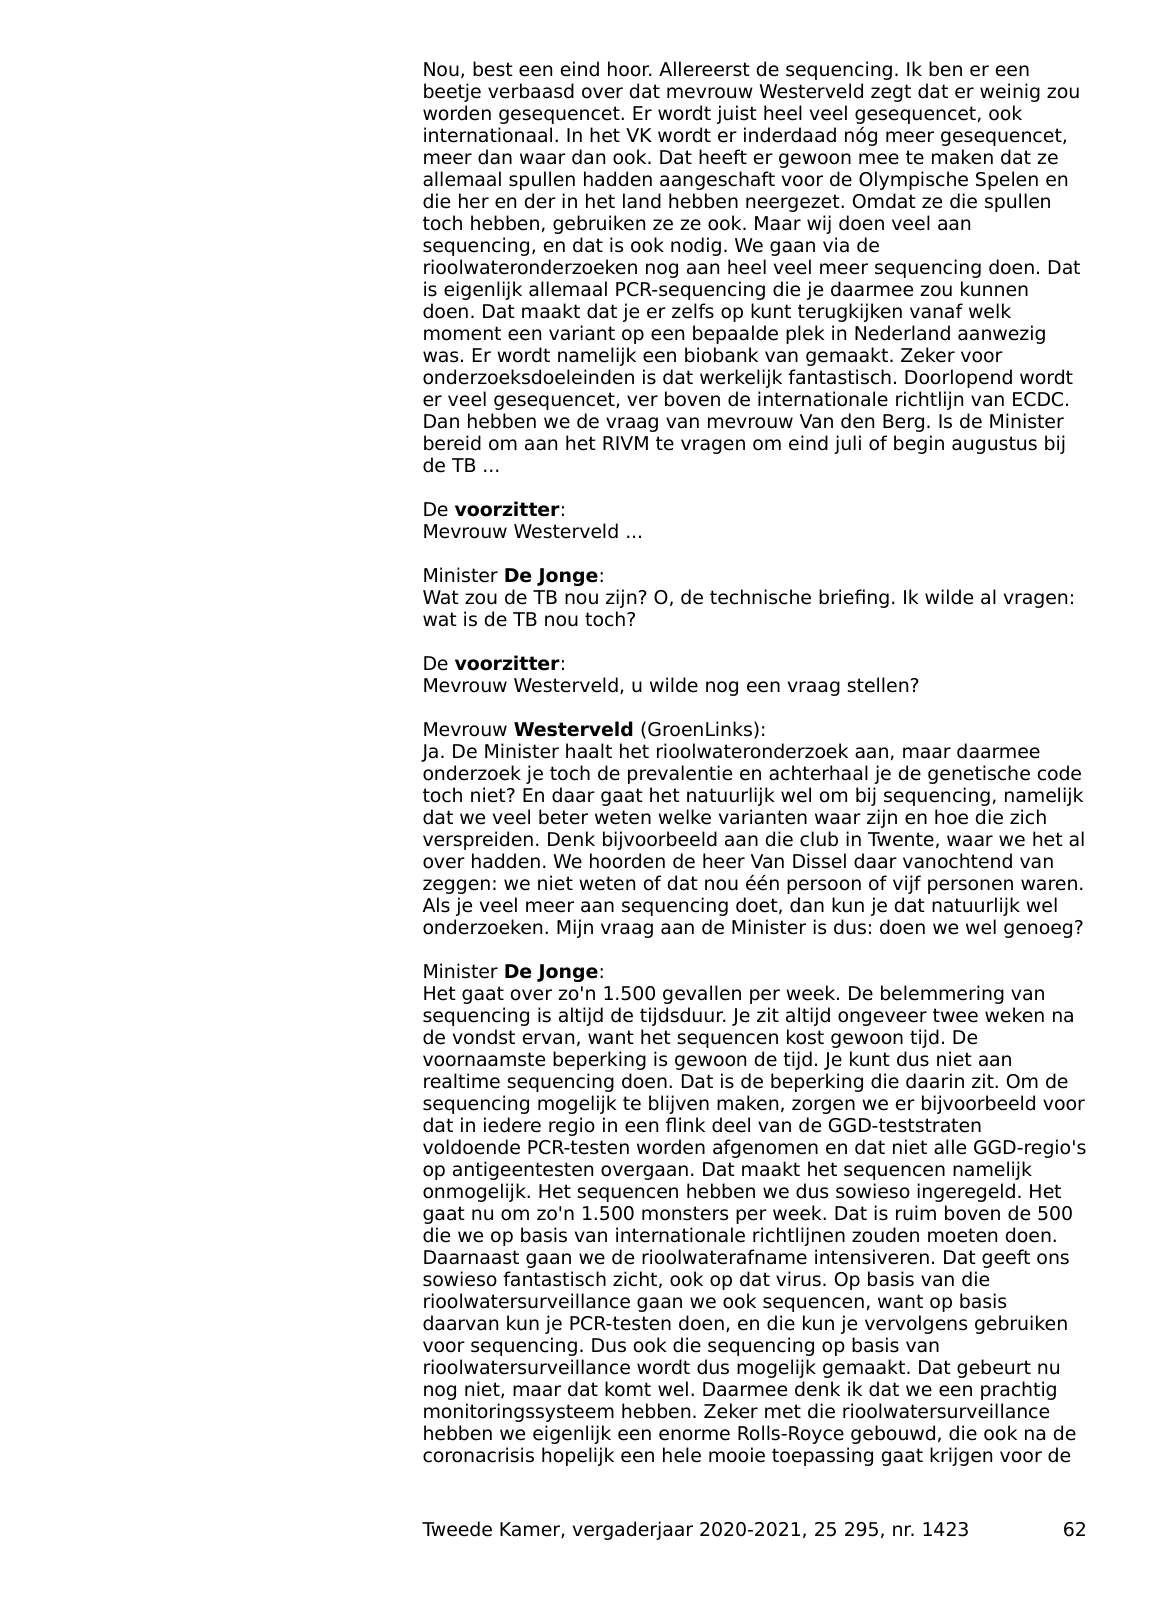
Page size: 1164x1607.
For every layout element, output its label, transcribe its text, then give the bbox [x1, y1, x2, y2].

text De voorzitter: [422, 653, 1087, 675]
text Mevrouw Westerveld (GroenLinks): [422, 719, 1087, 741]
text De voorzitter: [422, 499, 1087, 521]
text Daarnaast gaan we de rioolwaterafname intensiveren. Dat geeft ons sowieso fantastisch zicht, ook op dat virus. Op basis van die rioolwatersurveillance gaan we ook sequencen, want op basis daarvan kun je PCR-testen doen, en die kun je vervolgens gebruiken voor sequencing. Dus ook die sequencing op basis van rioolwatersurveillance wordt dus mogelijk gemaakt. Dat gebeurt nu nog niet, maar dat komt wel. Daarmee denk ik dat we een prachtig monitoringssysteem hebben. Zeker met die rioolwatersurveillance hebben we eigenlijk een enorme Rolls-Royce gebouwd, die ook na de coronacrisis hopelijk een hele mooie toepassing gaat krijgen voor de [422, 1247, 1087, 1467]
text Mevrouw Westerveld, u wilde nog een vraag stellen? [422, 675, 1087, 697]
text Wat zou de TB nou zijn? O, de technische briefing. Ik wilde al vragen: wat is de TB nou toch? [422, 587, 1087, 631]
text Nou, best een eind hoor. Allereerst de sequencing. Ik ben er een beetje verbaasd over dat mevrouw Westerveld zegt dat er weinig zou worden gesequencet. Er wordt juist heel veel gesequencet, ook internationaal. In het VK wordt er inderdaad nóg meer gesequencet, meer dan waar dan ook. Dat heeft er gewoon mee te maken dat ze allemaal spullen hadden aangeschaft voor de Olympische Spelen en die her en der in het land hebben neergezet. Omdat ze die spullen toch hebben, gebruiken ze ze ook. Maar wij doen veel aan sequencing, en dat is ook nodig. We gaan via de rioolwateronderzoeken nog aan heel veel meer sequencing doen. Dat is eigenlijk allemaal PCR-sequencing die je daarmee zou kunnen doen. Dat maakt dat je er zelfs op kunt terugkijken vanaf welk moment een variant op een bepaalde plek in Nederland aanwezig was. Er wordt namelijk een biobank van gemaakt. Zeker voor onderzoeksdoeleinden is dat werkelijk fantastisch. Doorlopend wordt er veel gesequencet, ver boven de internationale richtlijn van ECDC. [422, 59, 1087, 411]
text Mevrouw Westerveld ... [422, 521, 1087, 543]
text Ja. De Minister haalt het rioolwateronderzoek aan, maar daarmee onderzoek je toch de prevalentie en achterhaal je de genetische code toch niet? En daar gaat het natuurlijk wel om bij sequencing, namelijk dat we veel beter weten welke varianten waar zijn en hoe die zich verspreiden. Denk bijvoorbeeld aan die club in Twente, waar we het al over hadden. We hoorden de heer Van Dissel daar vanochtend van zeggen: we niet weten of dat nou één persoon of vijf personen waren. Als je veel meer aan sequencing doet, dan kun je dat natuurlijk wel onderzoeken. Mijn vraag aan de Minister is dus: doen we wel genoeg? [422, 741, 1087, 939]
text Dan hebben we de vraag van mevrouw Van den Berg. Is de Minister bereid om aan het RIVM te vragen om eind juli of begin augustus bij de TB ... [422, 411, 1087, 477]
text Minister De Jonge: [422, 565, 1087, 587]
text Het gaat over zo'n 1.500 gevallen per week. De belemmering van sequencing is altijd de tijdsduur. Je zit altijd ongeveer twee weken na de vondst ervan, want het sequencen kost gewoon tijd. De voornaamste beperking is gewoon de tijd. Je kunt dus niet aan realtime sequencing doen. Dat is de beperking die daarin zit. Om de sequencing mogelijk te blijven maken, zorgen we er bijvoorbeeld voor dat in iedere regio in een flink deel van de GGD-teststraten voldoende PCR-testen worden afgenomen en dat niet alle GGD-regio's op antigeentesten overgaan. Dat maakt het sequencen namelijk onmogelijk. Het sequencen hebben we dus sowieso ingeregeld. Het gaat nu om zo'n 1.500 monsters per week. Dat is ruim boven de 500 die we op basis van internationale richtlijnen zouden moeten doen. [422, 983, 1087, 1247]
text Minister De Jonge: [422, 961, 1087, 983]
